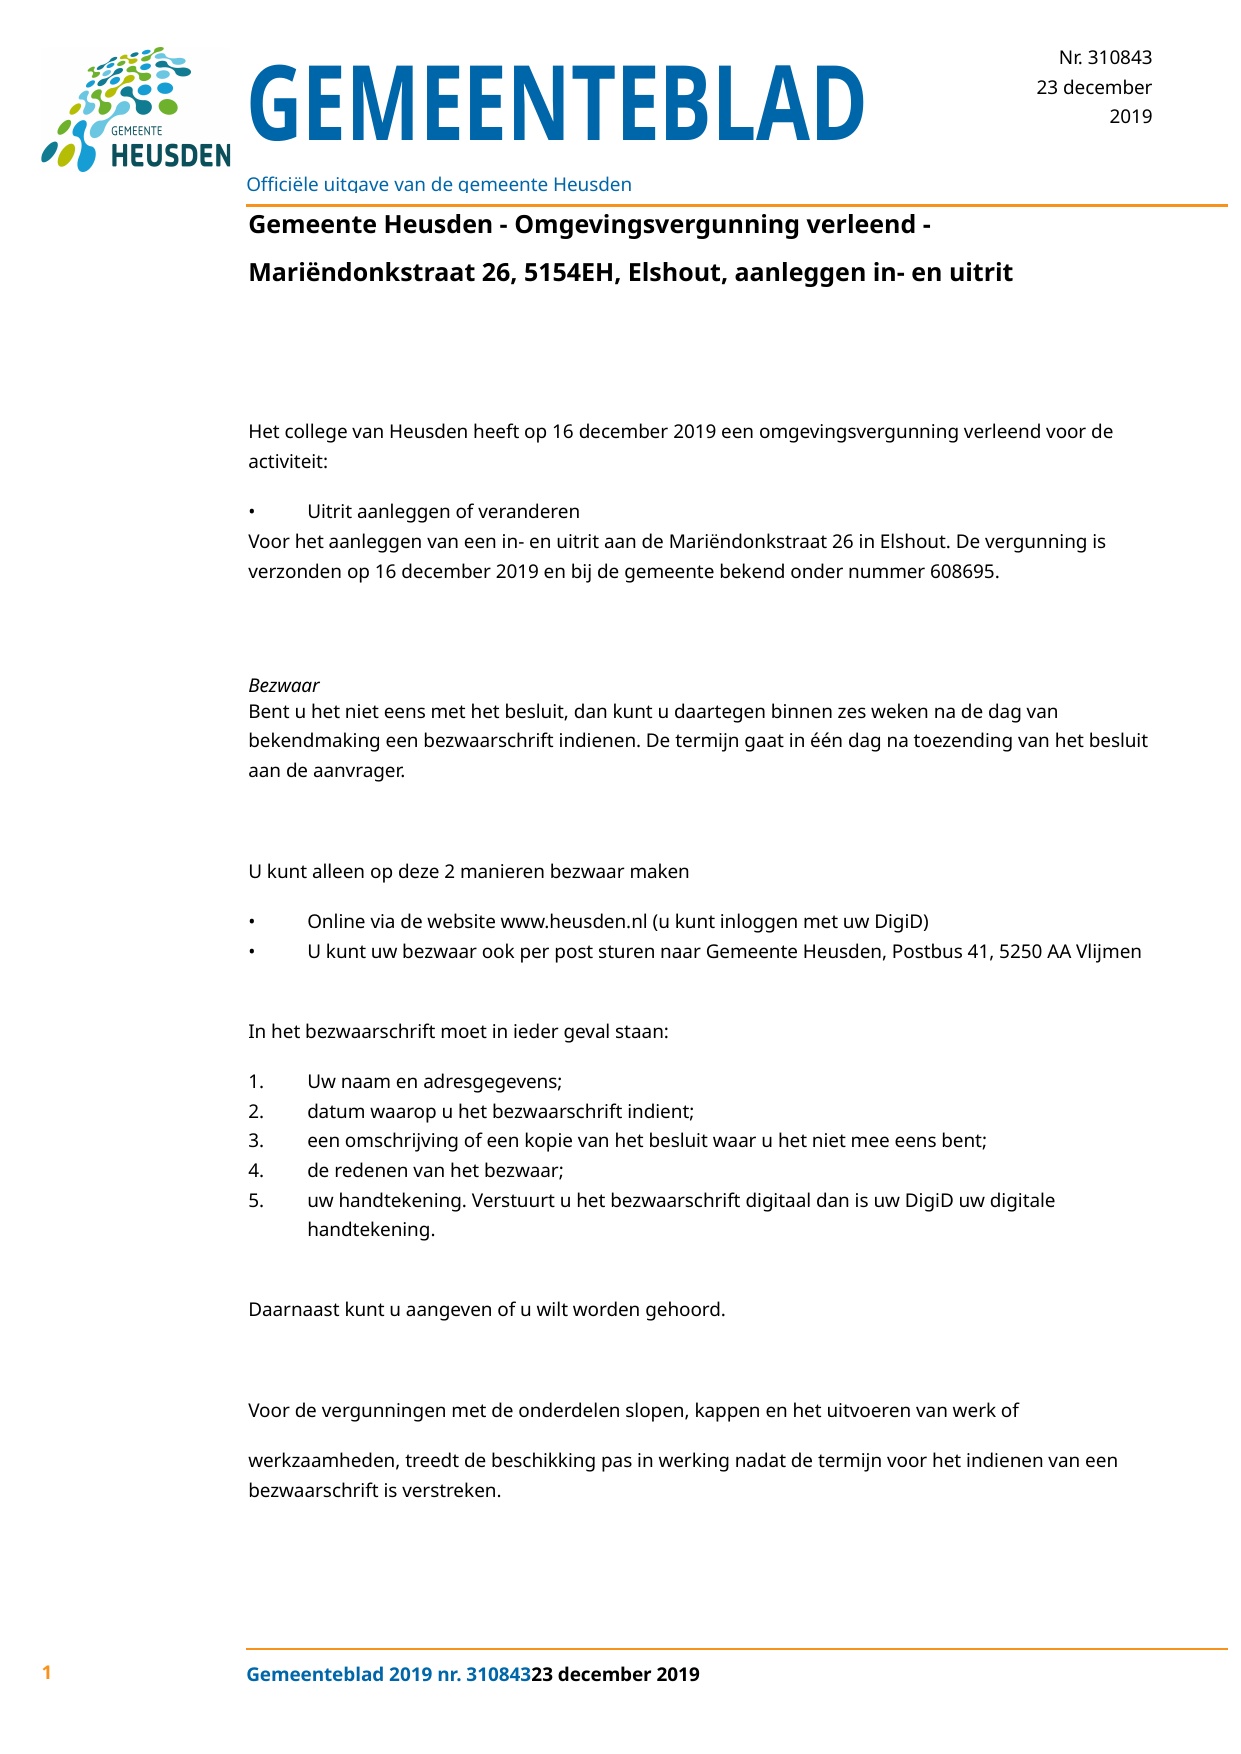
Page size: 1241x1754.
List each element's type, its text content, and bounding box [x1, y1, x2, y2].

list uw handtekening. Verstuurt u het bezwaarschrift digitaal dan is uw DigiD uw digitale handtekening. [248, 1187, 1152, 1242]
list U kunt uw bezwaar ook per post sturen naar Gemeente Heusden, Postbus 41, 5250 AA Vlijmen [248, 938, 1152, 964]
list een omschrijving of een kopie van het besluit waar u het niet mee eens bent; [248, 1128, 1152, 1153]
text Bent u het niet eens met het besluit, dan kunt u daartegen binnen zes weken na de dag van bekendmaking een bezwaarschrift indienen. De termijn gaat in één dag na toezending van het besluit aan de aanvrager. [248, 698, 1152, 783]
list Online via de website www.heusden.nl (u kunt inloggen met uw DigiD) [248, 908, 1152, 934]
text Voor de vergunningen met de onderdelen slopen, kappen en het uitvoeren van werk of [248, 1397, 1152, 1423]
text Gemeente Heusden - Omgevingsvergunning verleend - Mariëndonkstraat 26, 5154EH, Elshout, aanleggen in- en uitrit [248, 207, 1152, 288]
text Voor het aanleggen van een in- en uitrit aan de Mariëndonkstraat 26 in Elshout. De vergunning is verzonden op 16 december 2019 en bij de gemeente bekend onder nummer 608695. [248, 528, 1152, 584]
text Daarnaast kunt u aangeven of u wilt worden gehoord. [248, 1296, 1152, 1322]
text U kunt alleen op deze 2 manieren bezwaar maken [248, 858, 1152, 884]
list datum waarop u het bezwaarschrift indient; [248, 1098, 1152, 1124]
text Het college van Heusden heeft op 16 december 2019 een omgevingsvergunning verleend voor de activiteit: [248, 419, 1152, 474]
list de redenen van het bezwaar; [248, 1157, 1152, 1183]
list Uitrit aanleggen of veranderen [248, 499, 1152, 524]
picture [41, 47, 231, 172]
text In het bezwaarschrift moet in ieder geval staan: [248, 1018, 1152, 1044]
text werkzaamheden, treedt de beschikking pas in werking nadat de termijn voor het indienen van een bezwaarschrift is verstreken. [248, 1448, 1152, 1503]
text Bezwaar [248, 672, 1152, 698]
list Uw naam en adresgegevens; [248, 1068, 1152, 1094]
